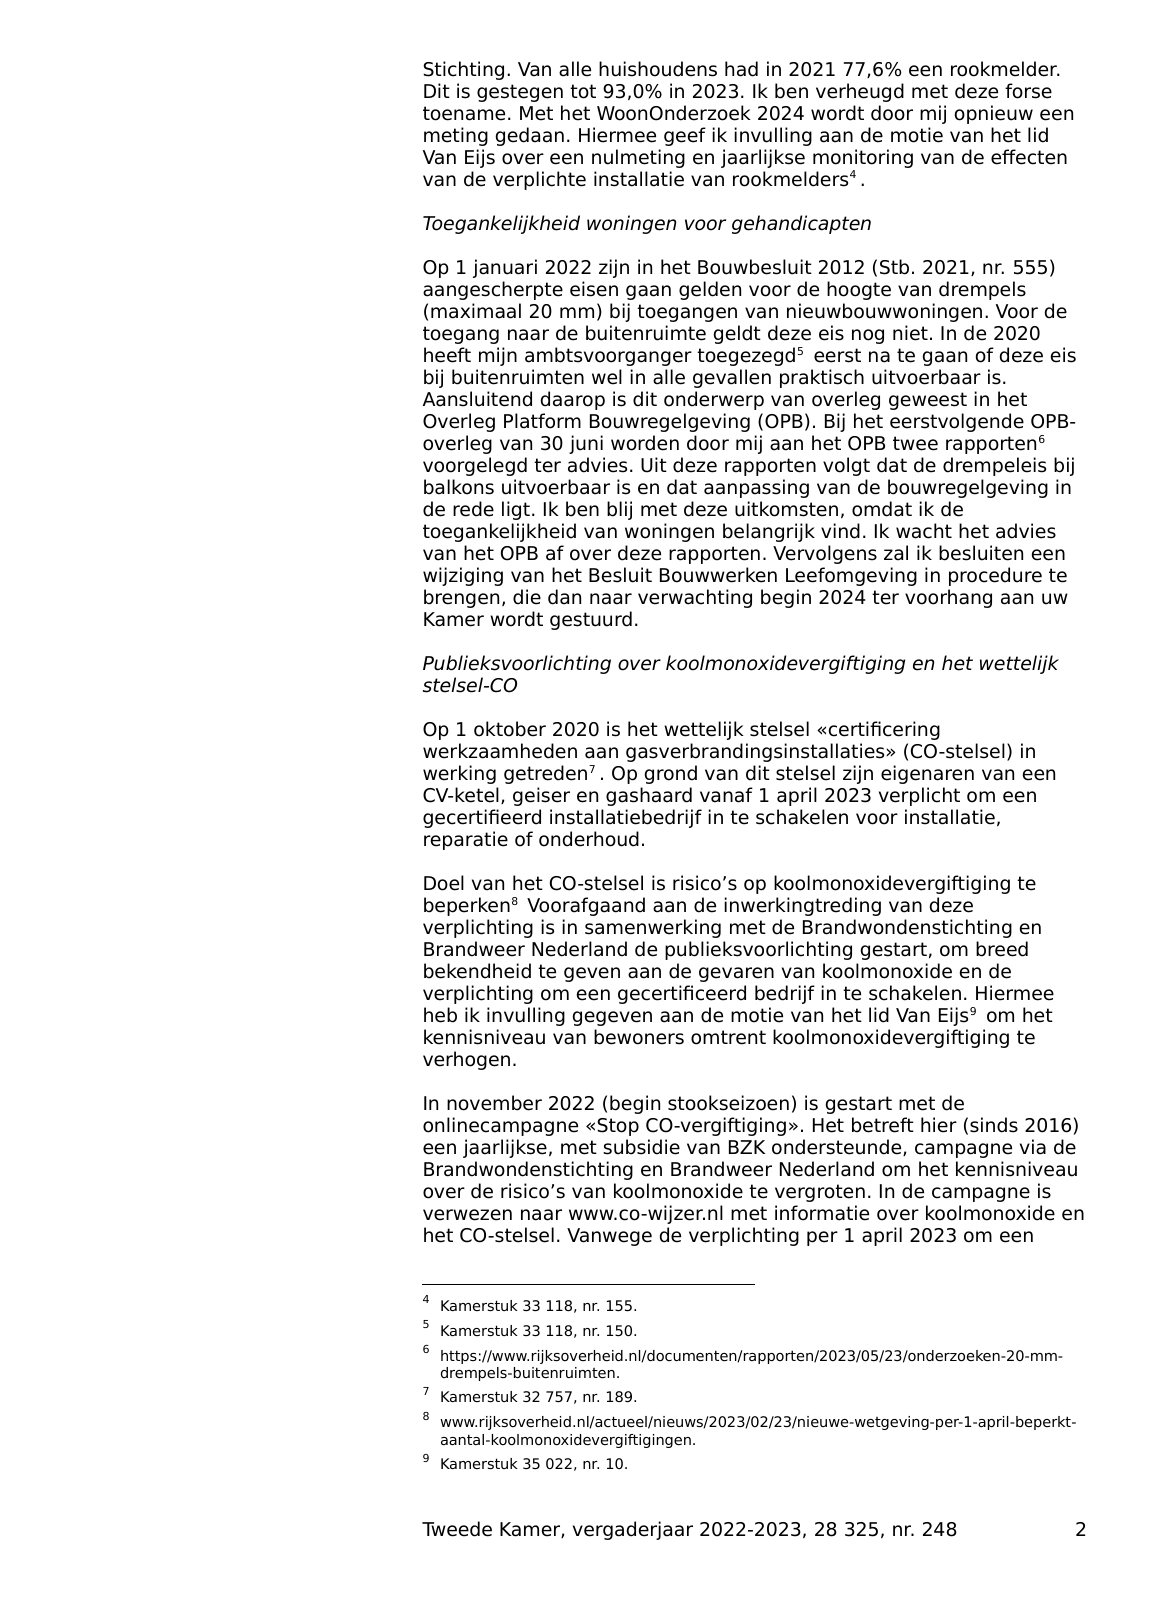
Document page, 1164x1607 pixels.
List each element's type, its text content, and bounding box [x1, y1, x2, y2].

text Stichting. Van alle huishoudens had in 2021 77,6% een rookmelder. Dit is gestegen tot 93,0% in 2023. Ik ben verheugd met deze forse toename. Met het WoonOnderzoek 2024 wordt door mij opnieuw een meting gedaan. Hiermee geef ik invulling aan de motie van het lid Van Eijs over een nulmeting en jaarlijkse monitoring van de effecten van de verplichte installatie van rookmelders. [422, 59, 1087, 191]
text https://www.rijksoverheid.nl/documenten/rapporten/2023/05/23/onderzoeken-20-mm-drempels-buitenruimten. [422, 1343, 1087, 1382]
text www.rijksoverheid.nl/actueel/nieuws/2023/02/23/nieuwe-wetgeving-per-1-april-beperkt-aantal-koolmonoxidevergiftigingen. [422, 1410, 1087, 1449]
subtitle Toegankelijkheid woningen voor gehandicapten [422, 213, 1087, 235]
subtitle Publieksvoorlichting over koolmonoxidevergiftiging en het wettelijk stelsel-CO [422, 653, 1087, 697]
text Kamerstuk 32 757, nr. 189. [422, 1385, 1087, 1407]
text Kamerstuk 35 022, nr. 10. [422, 1452, 1087, 1474]
text Doel van het CO-stelsel is risico’s op koolmonoxidevergiftiging te beperken Voorafgaand aan de inwerkingtreding van deze verplichting is in samenwerking met de Brandwondenstichting en Brandweer Nederland de publieksvoorlichting gestart, om breed bekendheid te geven aan de gevaren van koolmonoxide en de verplichting om een gecertificeerd bedrijf in te schakelen. Hiermee heb ik invulling gegeven aan de motie van het lid Van Eijs om het kennisniveau van bewoners omtrent koolmonoxidevergiftiging te verhogen. [422, 873, 1087, 1071]
text Op 1 oktober 2020 is het wettelijk stelsel «certificering werkzaamheden aan gasverbrandingsinstallaties» (CO-stelsel) in werking getreden. Op grond van dit stelsel zijn eigenaren van een CV-ketel, geiser en gashaard vanaf 1 april 2023 verplicht om een gecertifieerd installatiebedrijf in te schakelen voor installatie, reparatie of onderhoud. [422, 719, 1087, 851]
text Kamerstuk 33 118, nr. 150. [422, 1318, 1087, 1341]
text Kamerstuk 33 118, nr. 155. [422, 1293, 1087, 1316]
text In november 2022 (begin stookseizoen) is gestart met de onlinecampagne «Stop CO-vergiftiging». Het betreft hier (sinds 2016) een jaarlijkse, met subsidie van BZK ondersteunde, campagne via de Brandwondenstichting en Brandweer Nederland om het kennisniveau over de risico’s van koolmonoxide te vergroten. In de campagne is verwezen naar www.co-wijzer.nl met informatie over koolmonoxide en het CO-stelsel. Vanwege de verplichting per 1 april 2023 om een [422, 1093, 1087, 1247]
text Op 1 januari 2022 zijn in het Bouwbesluit 2012 (Stb. 2021, nr. 555) aangescherpte eisen gaan gelden voor de hoogte van drempels (maximaal 20 mm) bij toegangen van nieuwbouwwoningen. Voor de toegang naar de buitenruimte geldt deze eis nog niet. In de 2020 heeft mijn ambtsvoorganger toegezegd eerst na te gaan of deze eis bij buitenruimten wel in alle gevallen praktisch uitvoerbaar is. Aansluitend daarop is dit onderwerp van overleg geweest in het Overleg Platform Bouwregelgeving (OPB). Bij het eerstvolgende OPB-overleg van 30 juni worden door mij aan het OPB twee rapporten voorgelegd ter advies. Uit deze rapporten volgt dat de drempeleis bij balkons uitvoerbaar is en dat aanpassing van de bouwregelgeving in de rede ligt. Ik ben blij met deze uitkomsten, omdat ik de toegankelijkheid van woningen belangrijk vind. Ik wacht het advies van het OPB af over deze rapporten. Vervolgens zal ik besluiten een wijziging van het Besluit Bouwwerken Leefomgeving in procedure te brengen, die dan naar verwachting begin 2024 ter voorhang aan uw Kamer wordt gestuurd. [422, 257, 1087, 631]
